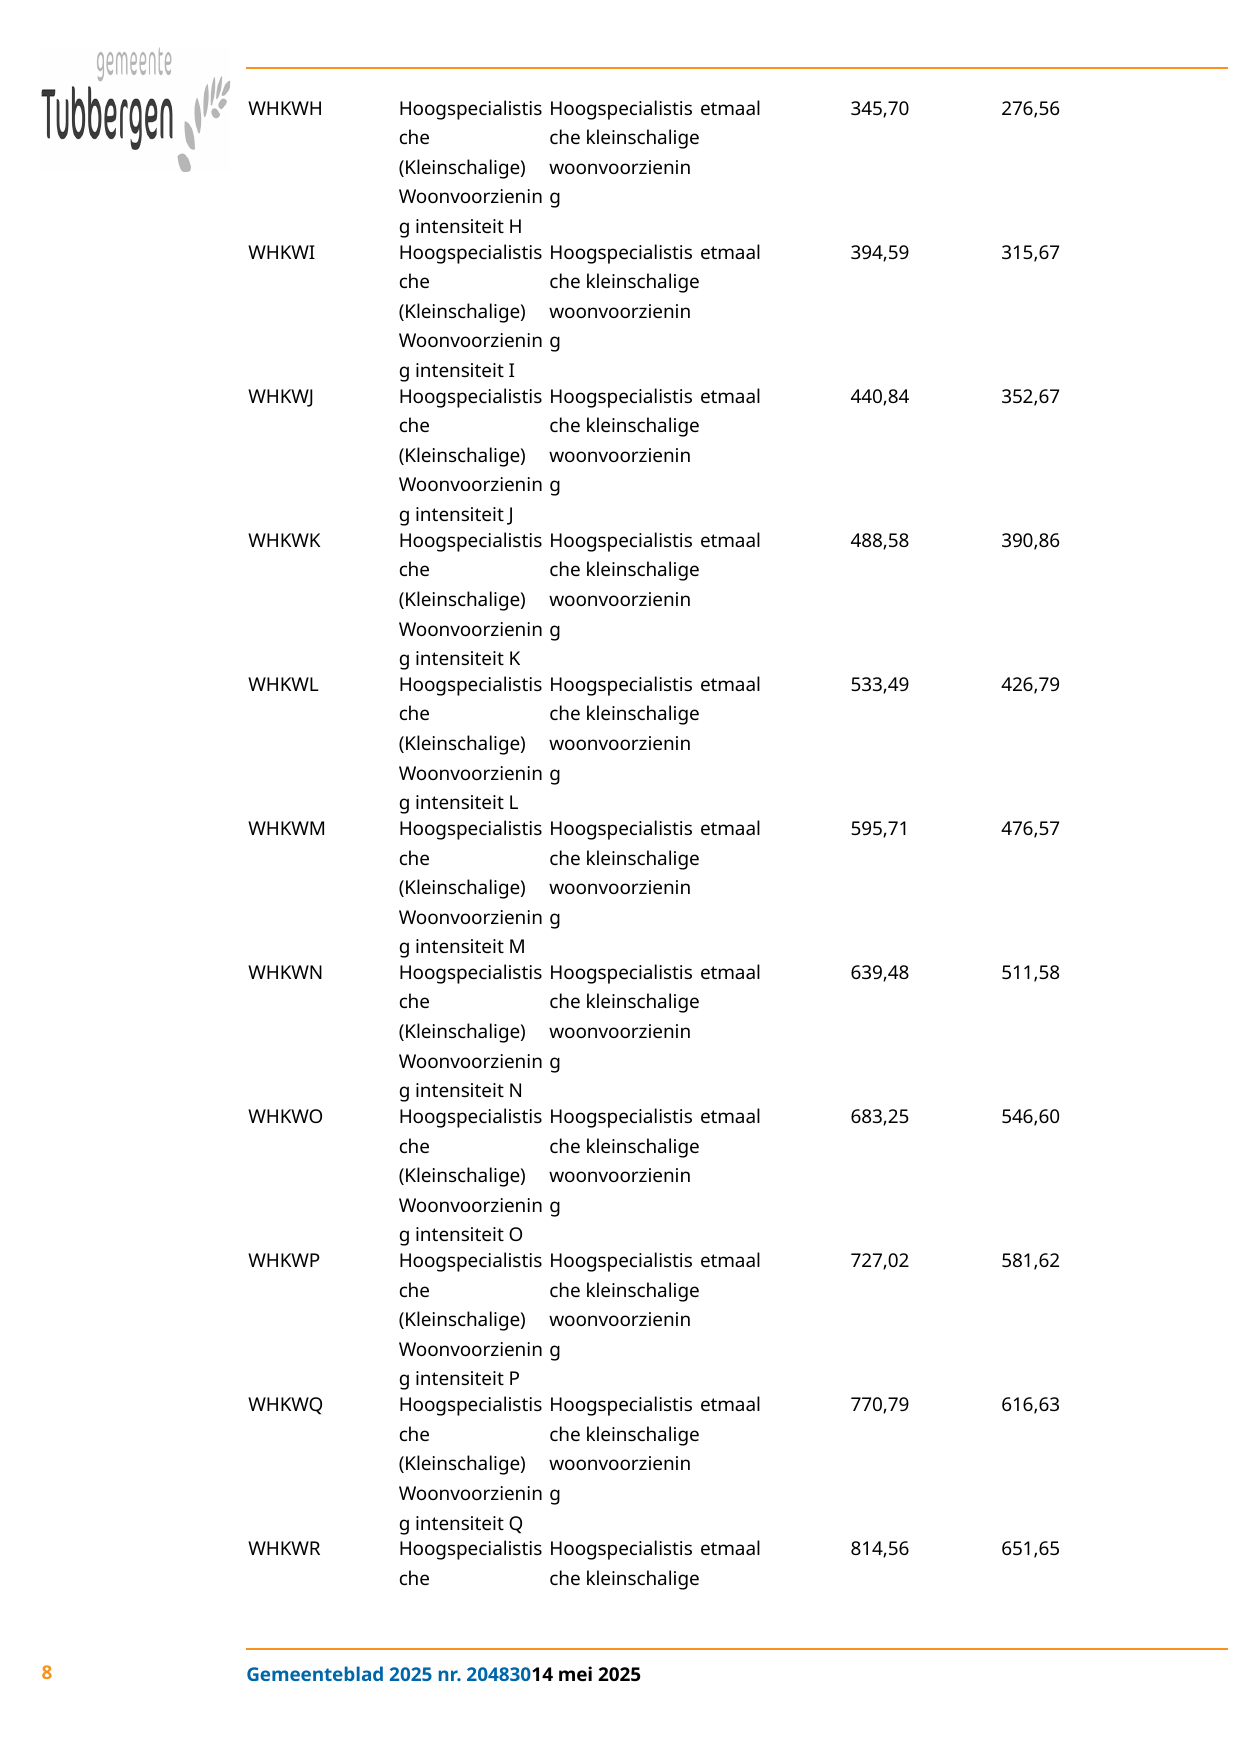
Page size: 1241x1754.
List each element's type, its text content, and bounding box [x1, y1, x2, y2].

table_cell 352,67 [1001, 383, 1152, 527]
table_cell Hoogspecialistische kleinschalige woonvoorziening [549, 95, 700, 239]
table_cell 426,79 [1001, 671, 1152, 815]
table_cell Hoogspecialistische kleinschalige woonvoorziening [549, 239, 700, 383]
table_cell 390,86 [1001, 527, 1152, 671]
table_cell Hoogspecialistische (Kleinschalige) Woonvoorziening intensiteit K [399, 527, 549, 671]
table_cell 315,67 [1001, 239, 1152, 383]
table_cell Hoogspecialistische (Kleinschalige) Woonvoorziening intensiteit O [399, 1103, 549, 1247]
table_cell etmaal [700, 1391, 850, 1535]
table_cell WHKWK [248, 527, 398, 671]
table_cell WHKWH [248, 95, 398, 239]
table_cell WHKWN [248, 959, 398, 1103]
table_cell 440,84 [850, 383, 1001, 527]
table_cell etmaal [700, 1535, 850, 1591]
table_cell etmaal [700, 527, 850, 671]
table_cell 394,59 [850, 239, 1001, 383]
table_cell Hoogspecialistische kleinschalige woonvoorziening [549, 1247, 700, 1391]
table_cell WHKWL [248, 671, 398, 815]
table_cell 814,56 [850, 1535, 1001, 1591]
table_cell Hoogspecialistische (Kleinschalige) Woonvoorziening intensiteit P [399, 1247, 549, 1391]
table_cell 488,58 [850, 527, 1001, 671]
table_cell 595,71 [850, 815, 1001, 959]
table_cell Hoogspecialistische kleinschalige woonvoorziening [549, 959, 700, 1103]
table_cell etmaal [700, 959, 850, 1103]
table_cell Hoogspecialistische (Kleinschalige) Woonvoorziening intensiteit H [399, 95, 549, 239]
table_cell etmaal [700, 383, 850, 527]
table_cell Hoogspecialistische kleinschalige woonvoorziening [549, 671, 700, 815]
table_cell WHKWO [248, 1103, 398, 1247]
table_cell 546,60 [1001, 1103, 1152, 1247]
table_cell 727,02 [850, 1247, 1001, 1391]
table_cell Hoogspecialistische kleinschalige woonvoorziening [549, 815, 700, 959]
picture [41, 47, 231, 172]
table_cell etmaal [700, 239, 850, 383]
table_cell Hoogspecialistische kleinschalige woonvoorziening [549, 1391, 700, 1535]
table_cell 616,63 [1001, 1391, 1152, 1535]
table_cell Hoogspecialistische (Kleinschalige) Woonvoorziening intensiteit Q [399, 1391, 549, 1535]
table_cell WHKWR [248, 1535, 398, 1591]
table_cell Hoogspecialistische kleinschalige woonvoorziening [549, 383, 700, 527]
table_cell 345,70 [850, 95, 1001, 239]
table_cell WHKWJ [248, 383, 398, 527]
table_cell 476,57 [1001, 815, 1152, 959]
table_cell etmaal [700, 95, 850, 239]
table_cell Hoogspecialistische [399, 1535, 549, 1591]
table_cell 651,65 [1001, 1535, 1152, 1591]
table_cell Hoogspecialistische kleinschalige woonvoorziening [549, 527, 700, 671]
table_cell etmaal [700, 1103, 850, 1247]
table_cell Hoogspecialistische kleinschalige [549, 1535, 700, 1591]
table_cell 511,58 [1001, 959, 1152, 1103]
table_cell Hoogspecialistische (Kleinschalige) Woonvoorziening intensiteit N [399, 959, 549, 1103]
table_cell etmaal [700, 1247, 850, 1391]
table_cell 276,56 [1001, 95, 1152, 239]
table_cell 683,25 [850, 1103, 1001, 1247]
table_cell Hoogspecialistische kleinschalige woonvoorziening [549, 1103, 700, 1247]
table_cell WHKWQ [248, 1391, 398, 1535]
table_cell 533,49 [850, 671, 1001, 815]
table_cell etmaal [700, 671, 850, 815]
table_cell WHKWM [248, 815, 398, 959]
table_cell WHKWP [248, 1247, 398, 1391]
table_cell etmaal [700, 815, 850, 959]
table_cell Hoogspecialistische (Kleinschalige) Woonvoorziening intensiteit I [399, 239, 549, 383]
table_cell 581,62 [1001, 1247, 1152, 1391]
table_cell 639,48 [850, 959, 1001, 1103]
table_cell Hoogspecialistische (Kleinschalige) Woonvoorziening intensiteit M [399, 815, 549, 959]
table_cell Hoogspecialistische (Kleinschalige) Woonvoorziening intensiteit L [399, 671, 549, 815]
table_cell 770,79 [850, 1391, 1001, 1535]
table_cell WHKWI [248, 239, 398, 383]
table_cell Hoogspecialistische (Kleinschalige) Woonvoorziening intensiteit J [399, 383, 549, 527]
